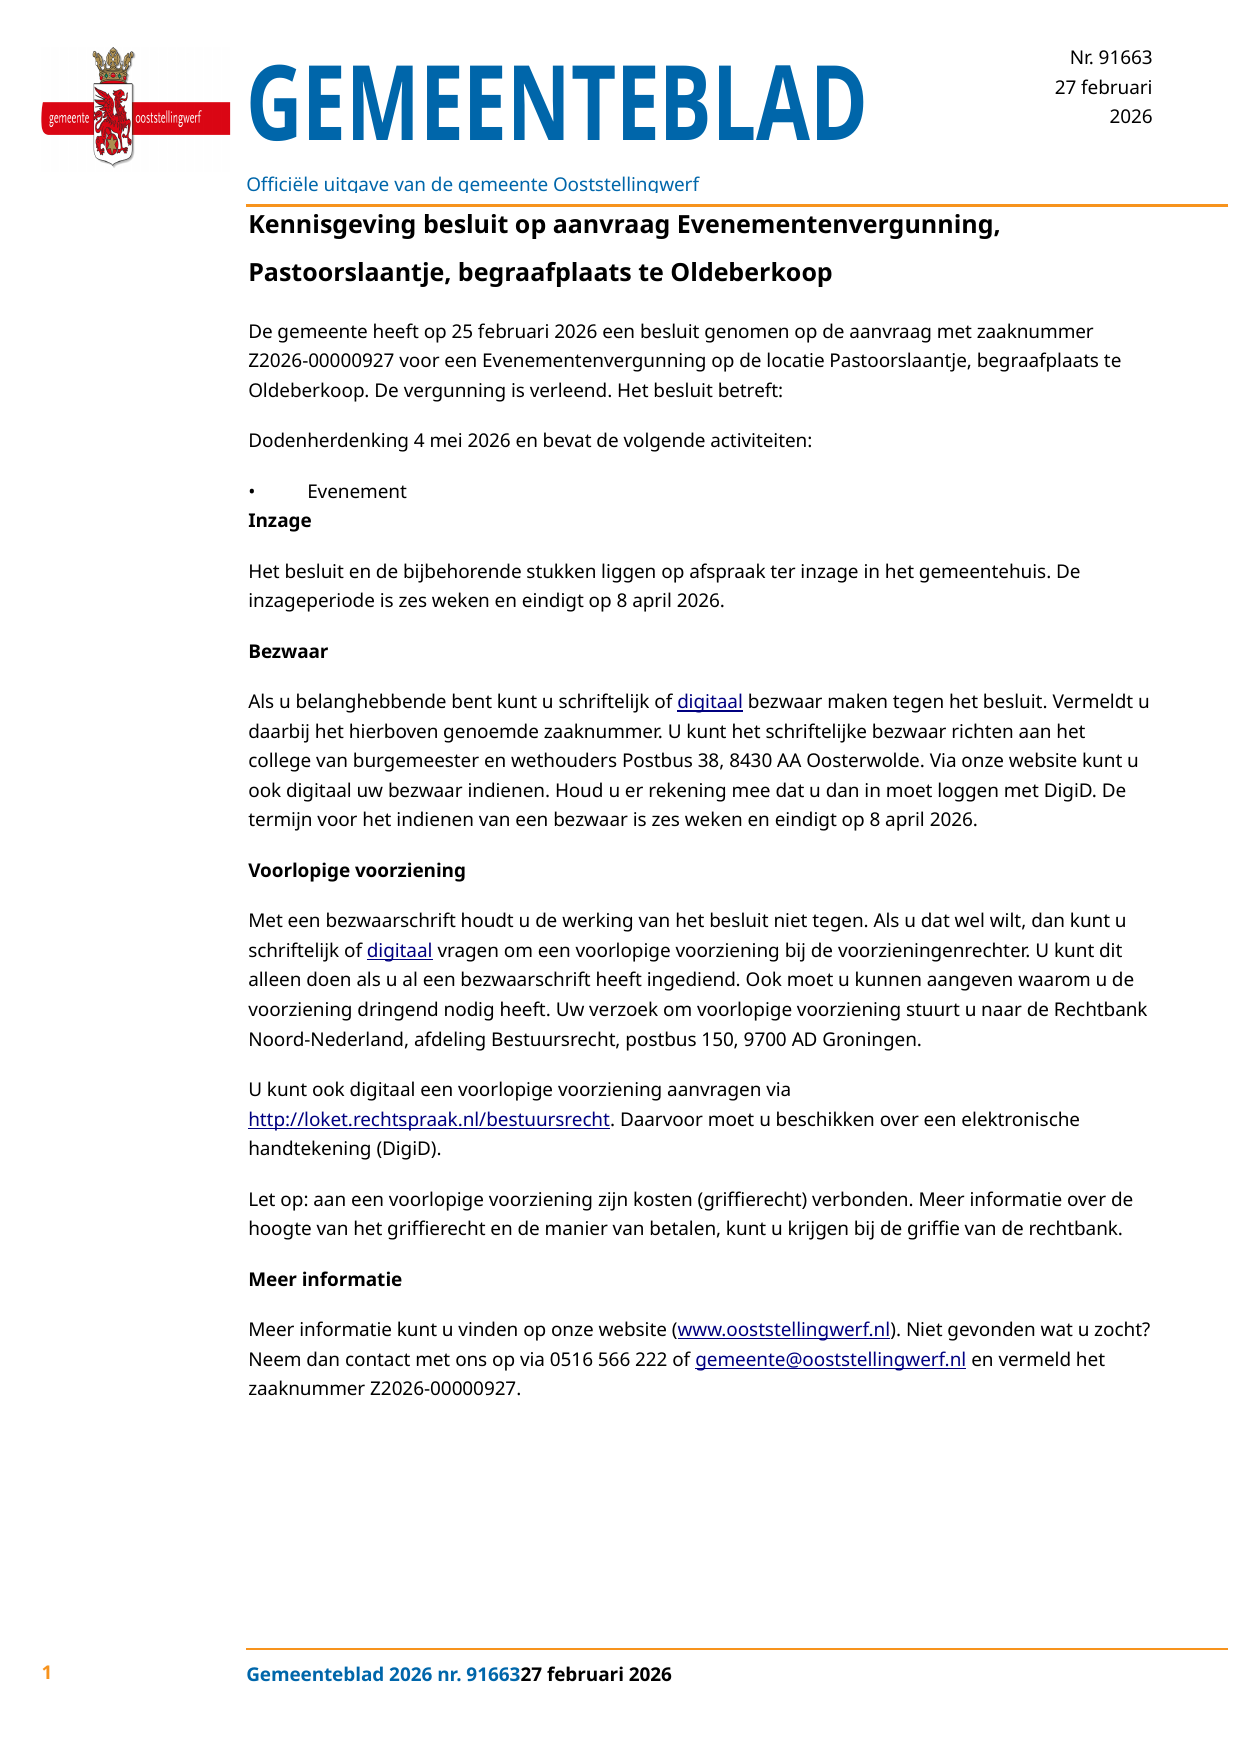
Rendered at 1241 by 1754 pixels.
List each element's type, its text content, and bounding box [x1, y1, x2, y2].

text U kunt ook digitaal een voorlopige voorziening aanvragen via http://loket.rechtspraak.nl/bestuursrecht. Daarvoor moet u beschikken over een elektronische handtekening (DigiD). [248, 1076, 1152, 1161]
text Dodenherdenking 4 mei 2026 en bevat de volgende activiteiten: [248, 427, 1152, 453]
text Voorlopige voorziening [248, 857, 1152, 883]
text Het besluit en de bijbehorende stukken liggen op afspraak ter inzage in het gemeentehuis. De inzageperiode is zes weken en eindigt op 8 april 2026. [248, 558, 1152, 613]
text Inzage [248, 507, 1152, 533]
picture [41, 47, 231, 172]
text Meer informatie kunt u vinden op onze website (www.ooststellingwerf.nl). Niet gevonden wat u zocht? Neem dan contact met ons op via 0516 566 222 of gemeente@ooststellingwerf.nl en vermeld het zaaknummer Z2026-00000927. [248, 1316, 1152, 1401]
text Bezwaar [248, 638, 1152, 664]
list Evenement [248, 478, 1152, 504]
text Let op: aan een voorlopige voorziening zijn kosten (griffierecht) verbonden. Meer informatie over de hoogte van het griffierecht en de manier van betalen, kunt u krijgen bij de griffie van de rechtbank. [248, 1186, 1152, 1241]
text Meer informatie [248, 1266, 1152, 1292]
text De gemeente heeft op 25 februari 2026 een besluit genomen op de aanvraag met zaaknummer Z2026-00000927 voor een Evenementenvergunning op de locatie Pastoorslaantje, begraafplaats te Oldeberkoop. De vergunning is verleend. Het besluit betreft: [248, 318, 1152, 403]
text Als u belanghebbende bent kunt u schriftelijk of digitaal bezwaar maken tegen het besluit. Vermeldt u daarbij het hierboven genoemde zaaknummer. U kunt het schriftelijke bezwaar richten aan het college van burgemeester en wethouders Postbus 38, 8430 AA Oosterwolde. Via onze website kunt u ook digitaal uw bezwaar indienen. Houd u er rekening mee dat u dan in moet loggen met DigiD. De termijn voor het indienen van een bezwaar is zes weken en eindigt op 8 april 2026. [248, 688, 1152, 832]
text Kennisgeving besluit op aanvraag Evenementenvergunning, Pastoorslaantje, begraafplaats te Oldeberkoop [248, 207, 1152, 288]
text Met een bezwaarschrift houdt u de werking van het besluit niet tegen. Als u dat wel wilt, dan kunt u schriftelijk of digitaal vragen om een voorlopige voorziening bij de voorzieningenrechter. U kunt dit alleen doen als u al een bezwaarschrift heeft ingediend. Ook moet u kunnen aangeven waarom u de voorziening dringend nodig heeft. Uw verzoek om voorlopige voorziening stuurt u naar de Rechtbank Noord-Nederland, afdeling Bestuursrecht, postbus 150, 9700 AD Groningen. [248, 907, 1152, 1052]
